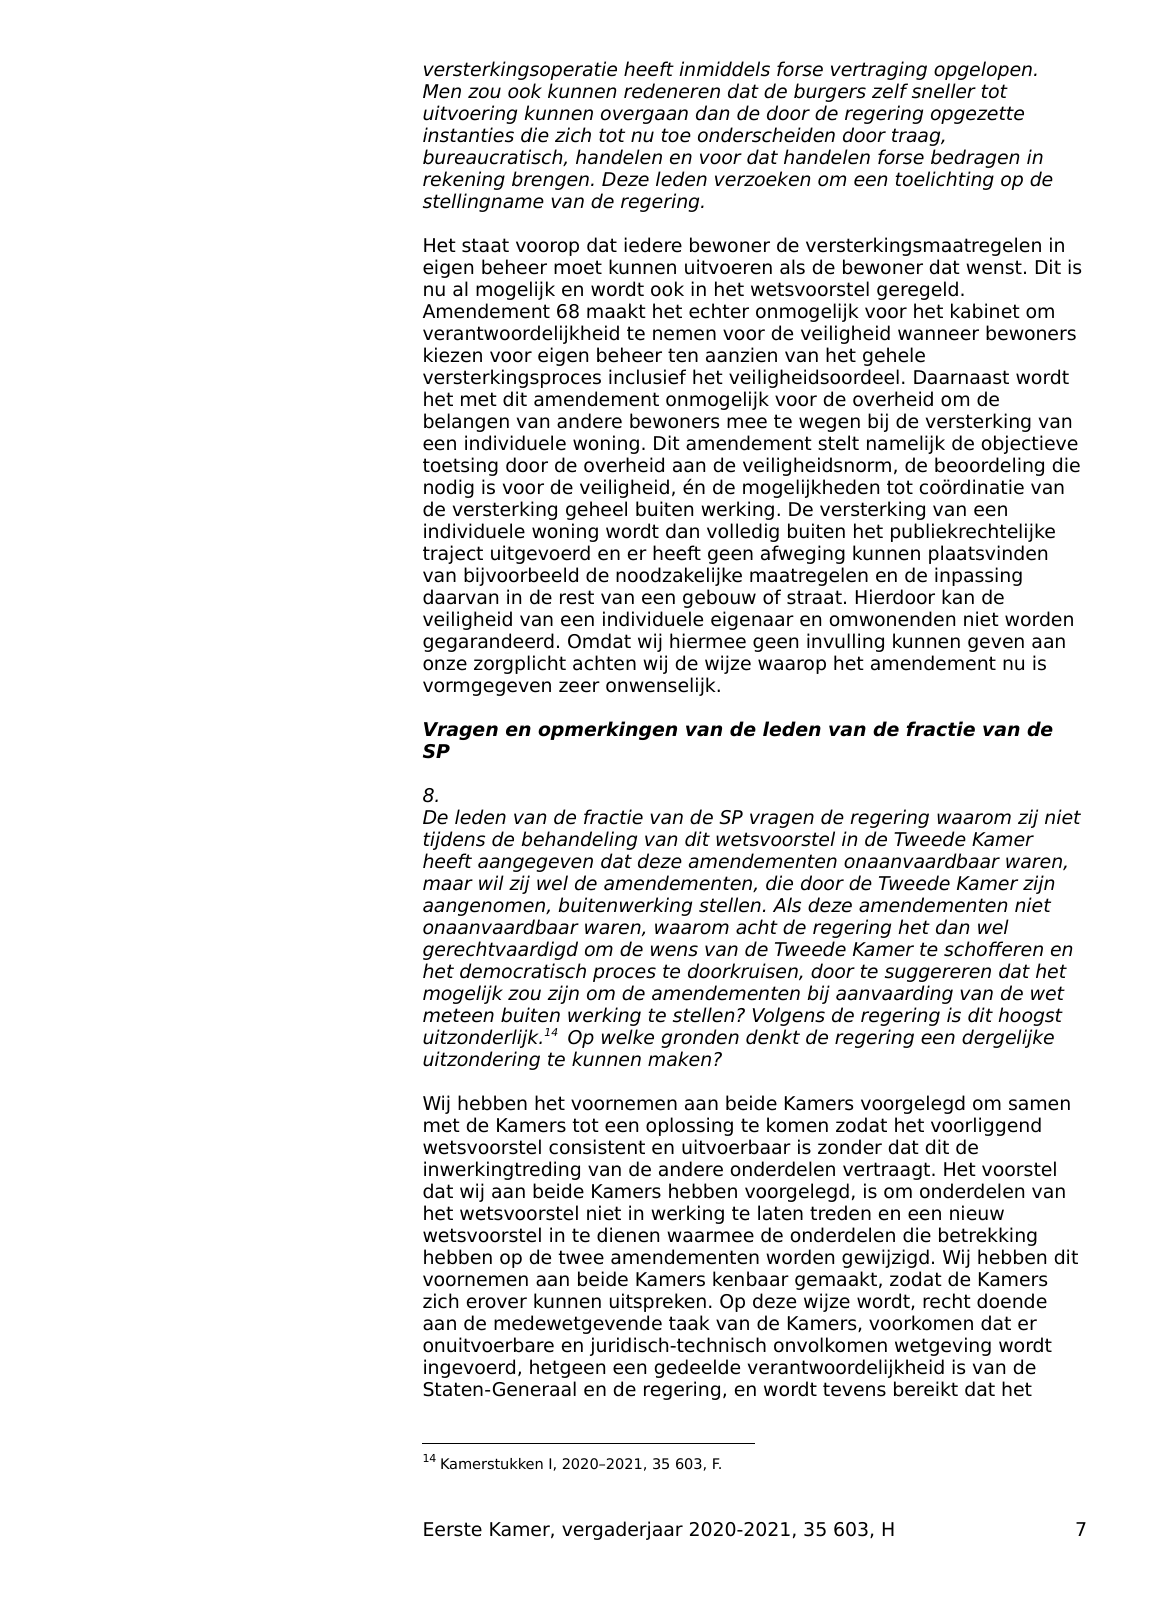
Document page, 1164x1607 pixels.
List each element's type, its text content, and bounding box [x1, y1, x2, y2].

text 8. [422, 785, 1087, 807]
subtitle Vragen en opmerkingen van de leden van de fractie van de SP [422, 719, 1087, 763]
text Het staat voorop dat iedere bewoner de versterkingsmaatregelen in eigen beheer moet kunnen uitvoeren als de bewoner dat wenst. Dit is nu al mogelijk en wordt ook in het wetsvoorstel geregeld. Amendement 68 maakt het echter onmogelijk voor het kabinet om verantwoordelijkheid te nemen voor de veiligheid wanneer bewoners kiezen voor eigen beheer ten aanzien van het gehele versterkingsproces inclusief het veiligheidsoordeel. Daarnaast wordt het met dit amendement onmogelijk voor de overheid om de belangen van andere bewoners mee te wegen bij de versterking van een individuele woning. Dit amendement stelt namelijk de objectieve toetsing door de overheid aan de veiligheidsnorm, de beoordeling die nodig is voor de veiligheid, én de mogelijkheden tot coördinatie van de versterking geheel buiten werking. De versterking van een individuele woning wordt dan volledig buiten het publiekrechtelijke traject uitgevoerd en er heeft geen afweging kunnen plaatsvinden van bijvoorbeeld de noodzakelijke maatregelen en de inpassing daarvan in de rest van een gebouw of straat. Hierdoor kan de veiligheid van een individuele eigenaar en omwonenden niet worden gegarandeerd. Omdat wij hiermee geen invulling kunnen geven aan onze zorgplicht achten wij de wijze waarop het amendement nu is vormgegeven zeer onwenselijk. [422, 235, 1087, 697]
text Wij hebben het voornemen aan beide Kamers voorgelegd om samen met de Kamers tot een oplossing te komen zodat het voorliggend wetsvoorstel consistent en uitvoerbaar is zonder dat dit de inwerkingtreding van de andere onderdelen vertraagt. Het voorstel dat wij aan beide Kamers hebben voorgelegd, is om onderdelen van het wetsvoorstel niet in werking te laten treden en een nieuw wetsvoorstel in te dienen waarmee de onderdelen die betrekking hebben op de twee amendementen worden gewijzigd. Wij hebben dit voornemen aan beide Kamers kenbaar gemaakt, zodat de Kamers zich erover kunnen uitspreken. Op deze wijze wordt, recht doende aan de medewetgevende taak van de Kamers, voorkomen dat er onuitvoerbare en juridisch-technisch onvolkomen wetgeving wordt ingevoerd, hetgeen een gedeelde verantwoordelijkheid is van de Staten-Generaal en de regering, en wordt tevens bereikt dat het [422, 1093, 1087, 1401]
text versterkingsoperatie heeft inmiddels forse vertraging opgelopen. Men zou ook kunnen redeneren dat de burgers zelf sneller tot uitvoering kunnen overgaan dan de door de regering opgezette instanties die zich tot nu toe onderscheiden door traag, bureaucratisch, handelen en voor dat handelen forse bedragen in rekening brengen. Deze leden verzoeken om een toelichting op de stellingname van de regering. [422, 59, 1087, 213]
text Kamerstukken I, 2020–2021, 35 603, F. [422, 1452, 1087, 1474]
text De leden van de fractie van de SP vragen de regering waarom zij niet tijdens de behandeling van dit wetsvoorstel in de Tweede Kamer heeft aangegeven dat deze amendementen onaanvaardbaar waren, maar wil zij wel de amendementen, die door de Tweede Kamer zijn aangenomen, buitenwerking stellen. Als deze amendementen niet onaanvaardbaar waren, waarom acht de regering het dan wel gerechtvaardigd om de wens van de Tweede Kamer te schofferen en het democratisch proces te doorkruisen, door te suggereren dat het mogelijk zou zijn om de amendementen bij aanvaarding van de wet meteen buiten werking te stellen? Volgens de regering is dit hoogst uitzonderlijk. Op welke gronden denkt de regering een dergelijke uitzondering te kunnen maken? [422, 807, 1087, 1071]
